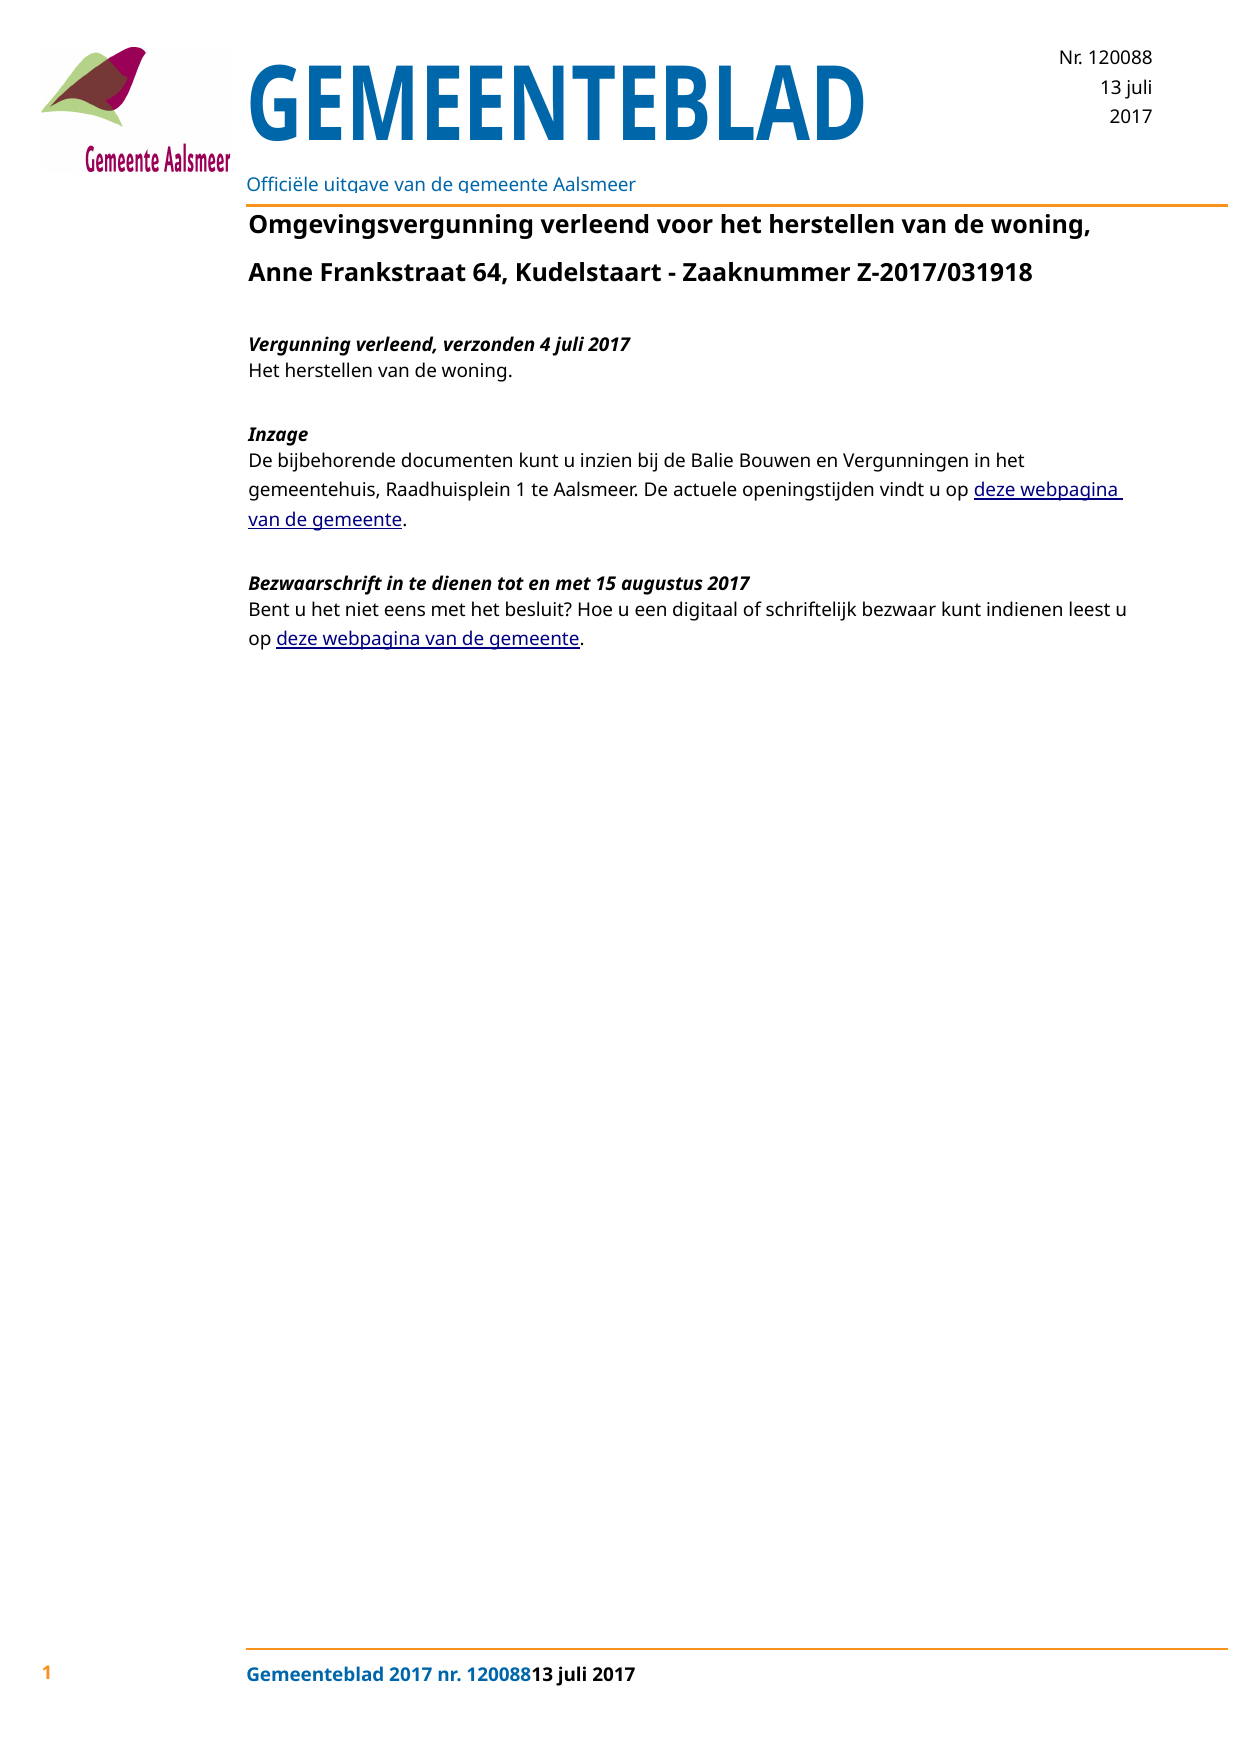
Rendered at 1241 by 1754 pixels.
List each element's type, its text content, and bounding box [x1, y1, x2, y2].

text De bijbehorende documenten kunt u inzien bij de Balie Bouwen en Vergunningen in het gemeentehuis, Raadhuisplein 1 te Aalsmeer. De actuele openingstijden vindt u op deze webpagina van de gemeente. [248, 447, 1152, 532]
text Vergunning verleend, verzonden 4 juli 2017 [248, 331, 1152, 357]
text Bent u het niet eens met het besluit? Hoe u een digitaal of schriftelijk bezwaar kunt indienen leest u op deze webpagina van de gemeente. [248, 596, 1152, 651]
text Inzage [248, 421, 1152, 447]
text Het herstellen van de woning. [248, 357, 1152, 383]
text Omgevingsvergunning verleend voor het herstellen van de woning, Anne Frankstraat 64, Kudelstaart - Zaaknummer Z-2017/031918 [248, 207, 1152, 288]
picture [41, 47, 231, 172]
text Bezwaarschrift in te dienen tot en met 15 augustus 2017 [248, 570, 1152, 596]
